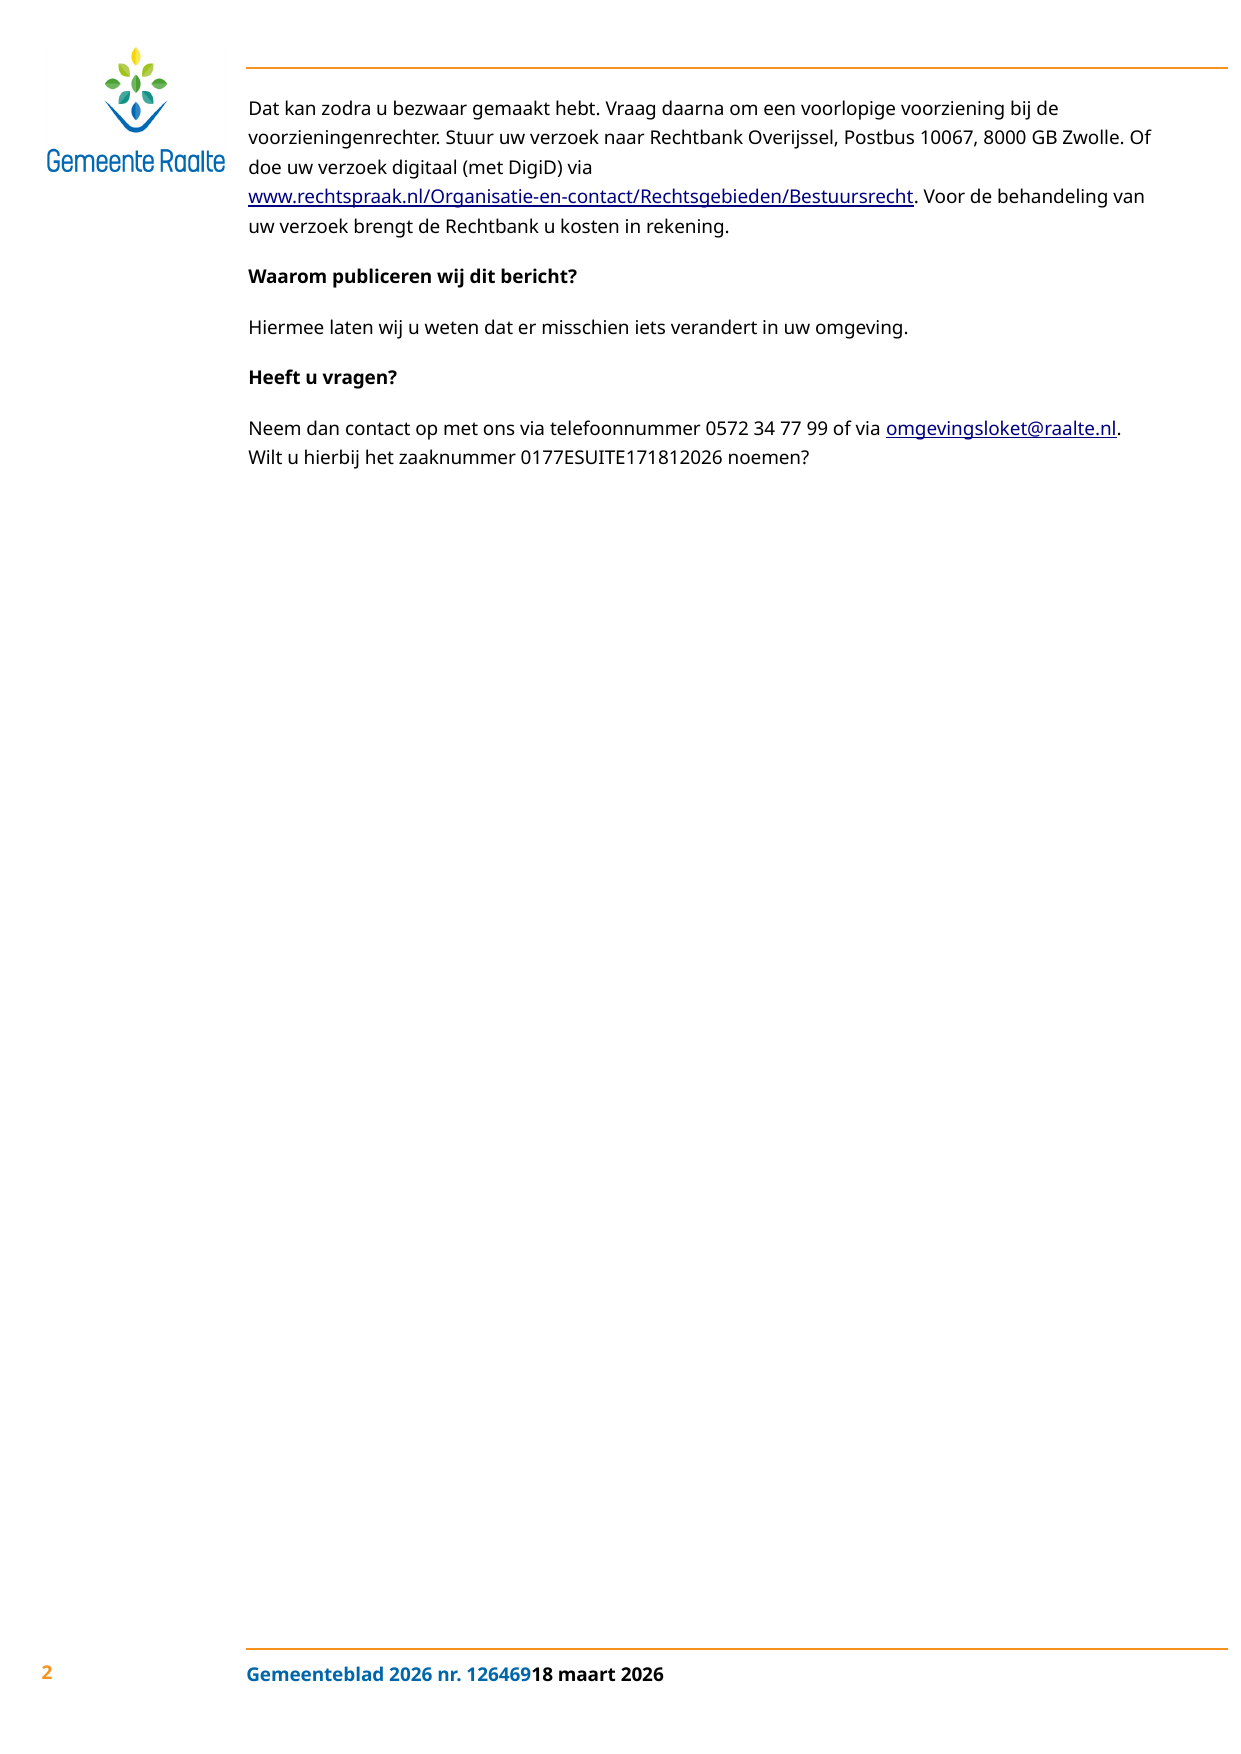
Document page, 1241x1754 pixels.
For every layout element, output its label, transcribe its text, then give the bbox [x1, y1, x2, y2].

text Waarom publiceren wij dit bericht? [248, 263, 1152, 289]
text Neem dan contact op met ons via telefoonnummer 0572 34 77 99 of via omgevingsloket@raalte.nl. Wilt u hierbij het zaaknummer 0177ESUITE171812026 noemen? [248, 415, 1152, 470]
picture [41, 47, 231, 172]
text Dat kan zodra u bezwaar gemaakt hebt. Vraag daarna om een voorlopige voorziening bij de voorzieningenrechter. Stuur uw verzoek naar Rechtbank Overijssel, Postbus 10067, 8000 GB Zwolle. Of doe uw verzoek digitaal (met DigiD) via www.rechtspraak.nl/Organisatie-en-contact/Rechtsgebieden/Bestuursrecht. Voor de behandeling van uw verzoek brengt de Rechtbank u kosten in rekening. [248, 95, 1152, 239]
text Heeft u vragen? [248, 364, 1152, 390]
text Hiermee laten wij u weten dat er misschien iets verandert in uw omgeving. [248, 314, 1152, 340]
